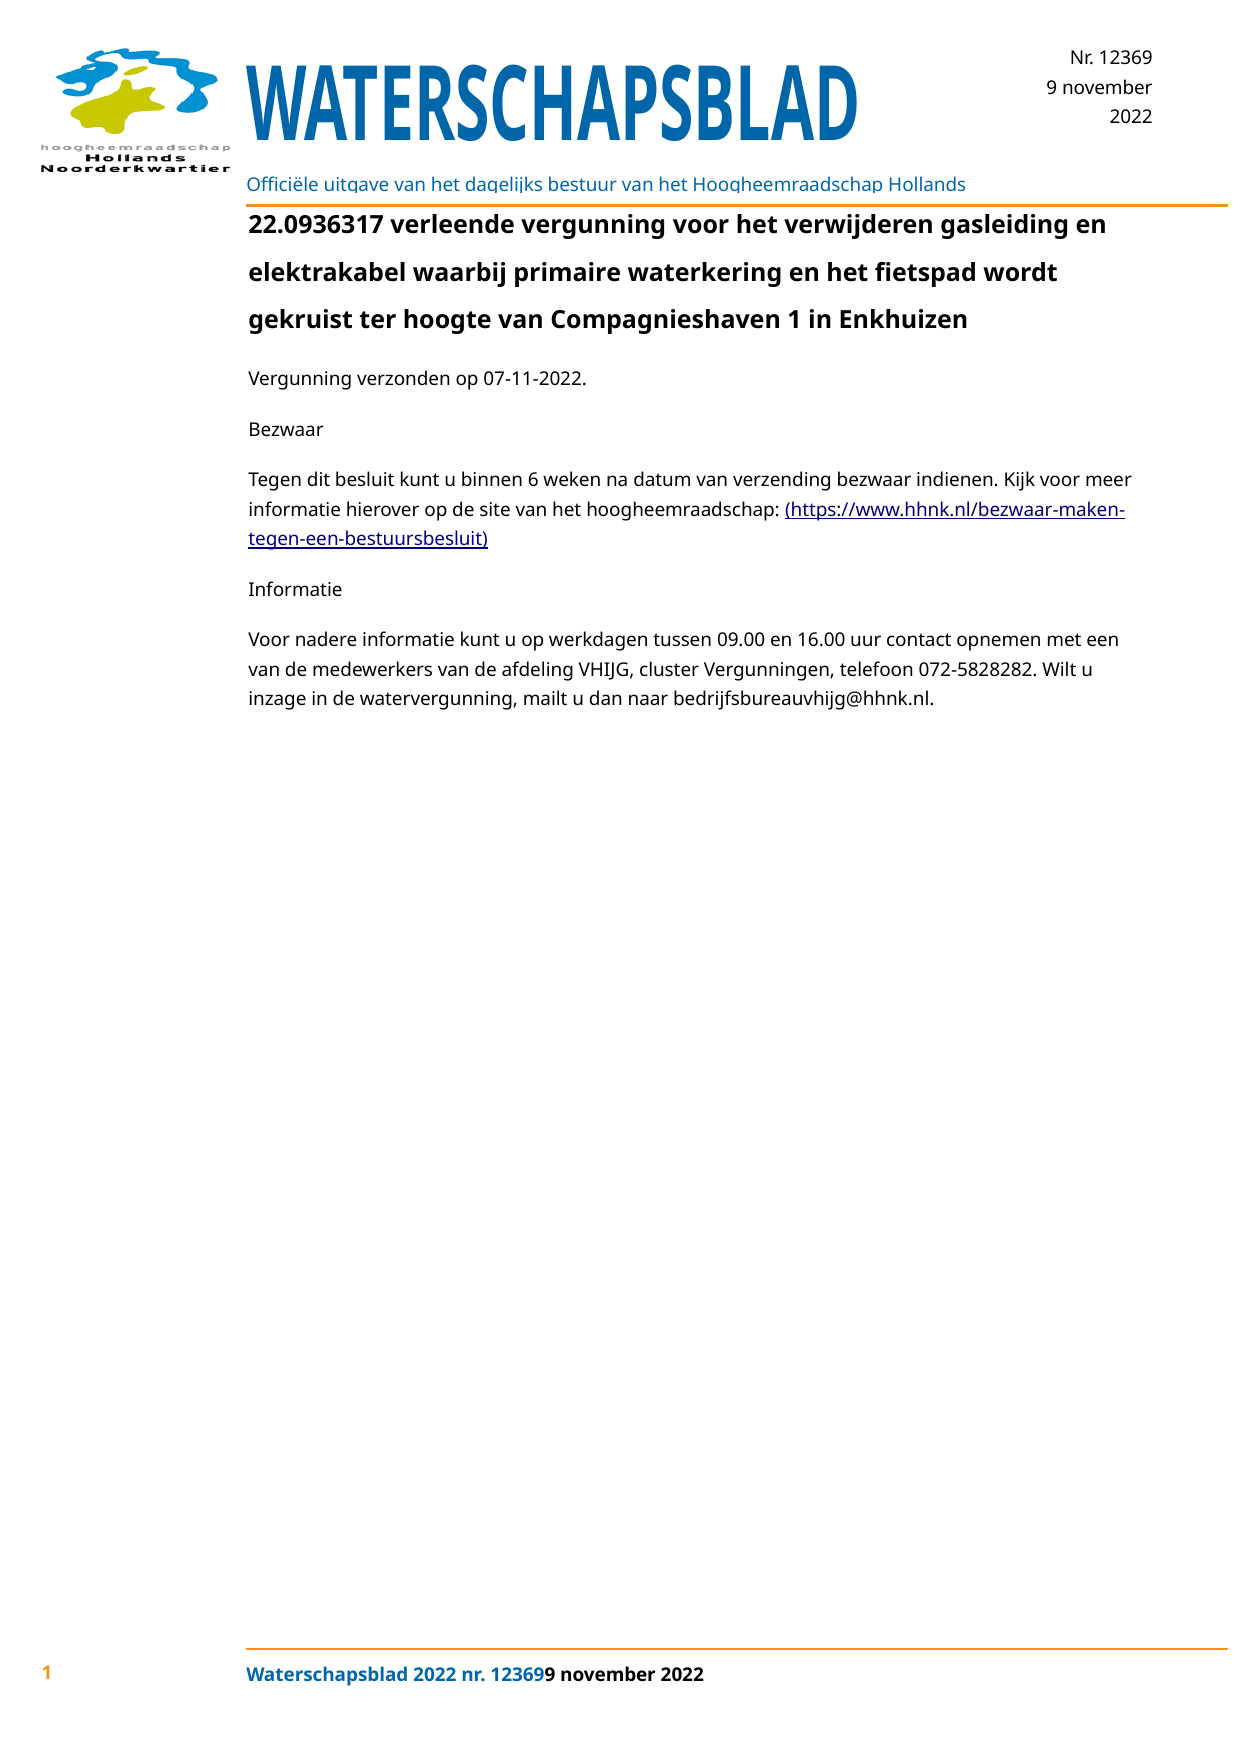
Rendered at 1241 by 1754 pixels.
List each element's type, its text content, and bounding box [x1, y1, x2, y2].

text Bezwaar [248, 416, 1152, 442]
text Vergunning verzonden op 07-11-2022. [248, 366, 1152, 391]
text 22.0936317 verleende vergunning voor het verwijderen gasleiding en elektrakabel waarbij primaire waterkering en het fietspad wordt gekruist ter hoogte van Compagnieshaven 1 in Enkhuizen [248, 207, 1152, 336]
picture [41, 47, 231, 172]
text Voor nadere informatie kunt u op werkdagen tussen 09.00 en 16.00 uur contact opnemen met een van de medewerkers van de afdeling VHIJG, cluster Vergunningen, telefoon 072-5828282. Wilt u inzage in de watervergunning, mailt u dan naar bedrijfsbureauvhijg@hhnk.nl. [248, 626, 1152, 711]
text Tegen dit besluit kunt u binnen 6 weken na datum van verzending bezwaar indienen. Kijk voor meer informatie hierover op de site van het hoogheemraadschap: (https://www.hhnk.nl/bezwaar-maken-tegen-een-bestuursbesluit) [248, 466, 1152, 551]
text Informatie [248, 576, 1152, 602]
